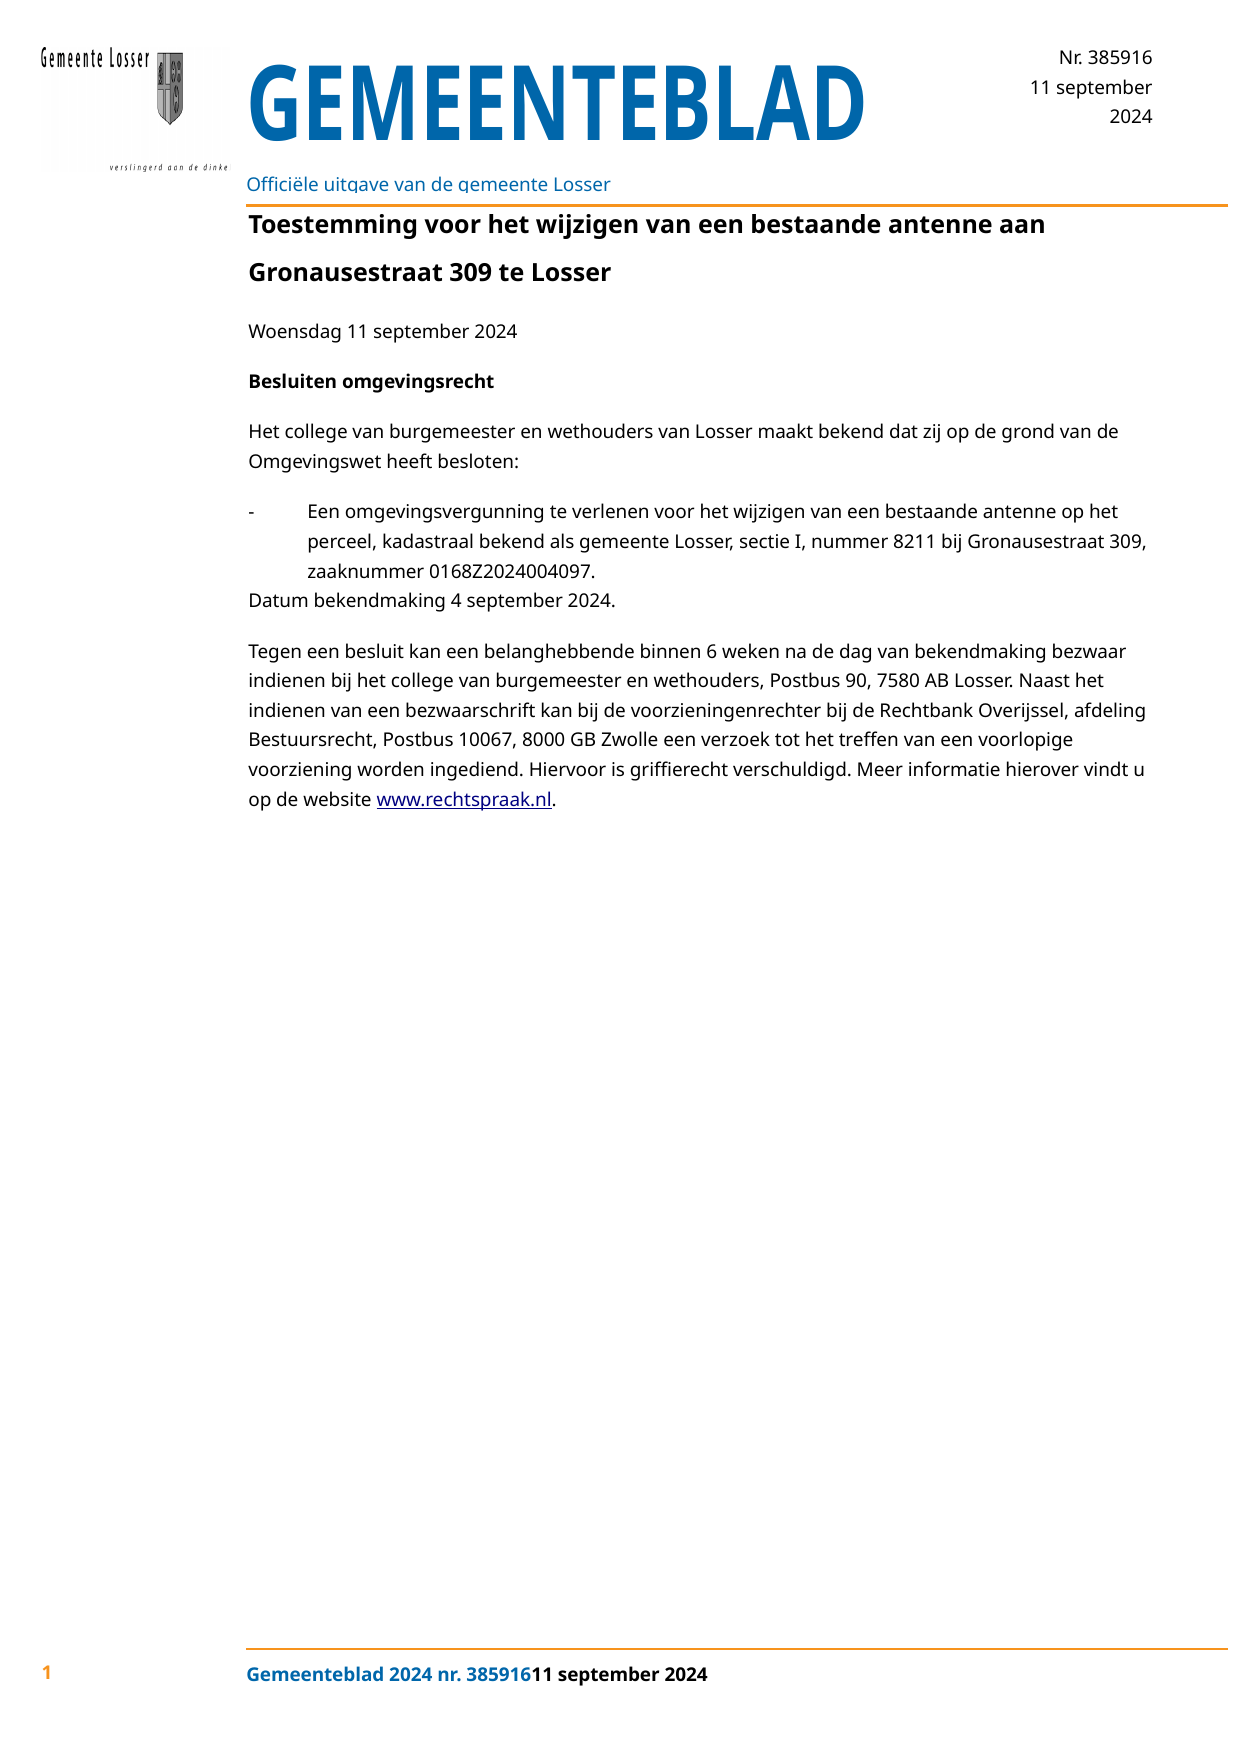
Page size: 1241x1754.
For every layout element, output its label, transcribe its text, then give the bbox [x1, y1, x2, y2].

text Besluiten omgevingsrecht [248, 368, 1152, 394]
text Woensdag 11 september 2024 [248, 318, 1152, 344]
list Een omgevingsvergunning te verlenen voor het wijzigen van een bestaande antenne op het perceel, kadastraal bekend als gemeente Losser, sectie I, nummer 8211 bij Gronausestraat 309, zaaknummer 0168Z2024004097. [248, 499, 1152, 584]
text Het college van burgemeester en wethouders van Losser maakt bekend dat zij op de grond van de Omgevingswet heeft besloten: [248, 419, 1152, 474]
text Datum bekendmaking 4 september 2024. [248, 587, 1152, 613]
text Toestemming voor het wijzigen van een bestaande antenne aan Gronausestraat 309 te Losser [248, 207, 1152, 288]
text Tegen een besluit kan een belanghebbende binnen 6 weken na de dag van bekendmaking bezwaar indienen bij het college van burgemeester en wethouders, Postbus 90, 7580 AB Losser. Naast het indienen van een bezwaarschrift kan bij de voorzieningenrechter bij de Rechtbank Overijssel, afdeling Bestuursrecht, Postbus 10067, 8000 GB Zwolle een verzoek tot het treffen van een voorlopige voorziening worden ingediend. Hiervoor is griffierecht verschuldigd. Meer informatie hierover vindt u op de website www.rechtspraak.nl. [248, 638, 1152, 812]
picture [41, 47, 231, 172]
